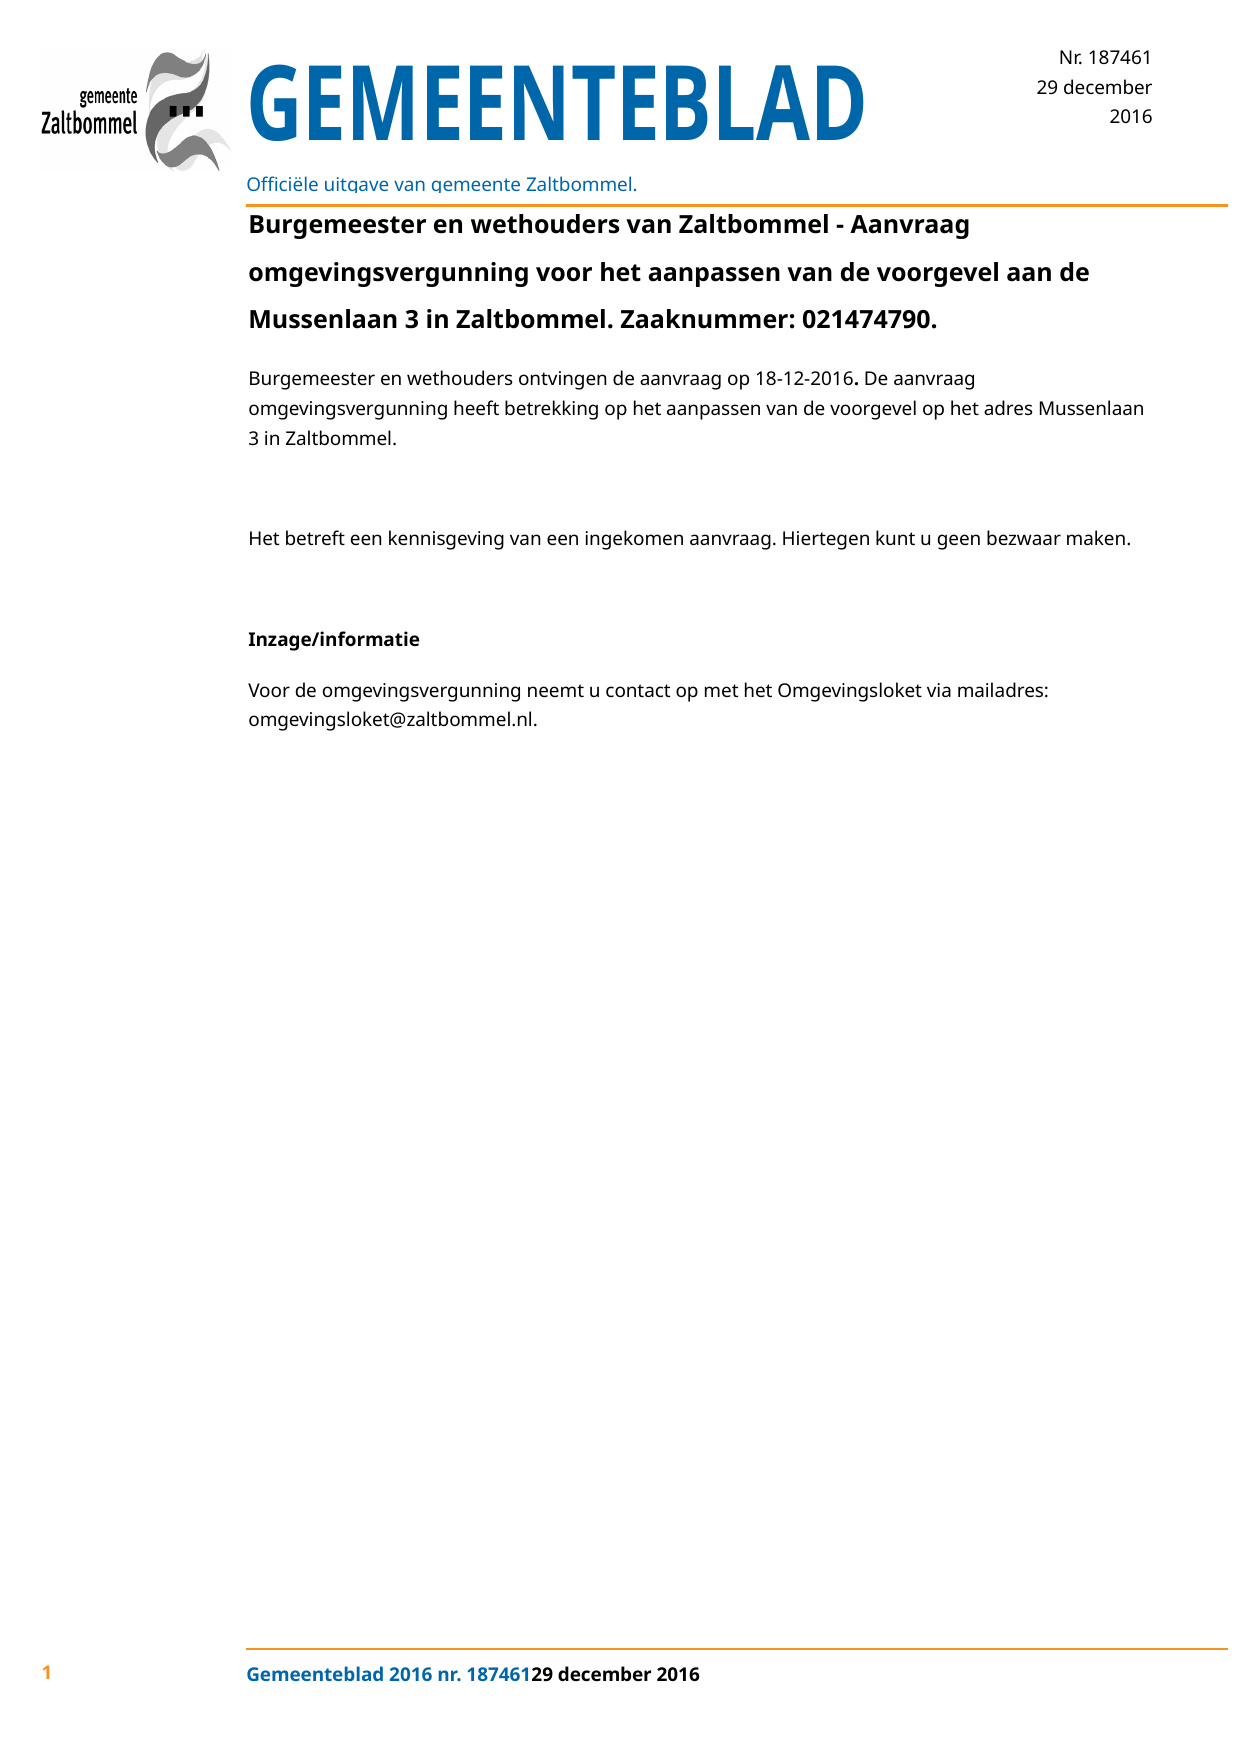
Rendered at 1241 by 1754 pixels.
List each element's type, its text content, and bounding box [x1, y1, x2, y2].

picture [41, 47, 231, 172]
text Het betreft een kennisgeving van een ingekomen aanvraag. Hiertegen kunt u geen bezwaar maken. [248, 526, 1152, 551]
text Inzage/informatie [248, 626, 1152, 652]
text Burgemeester en wethouders van Zaltbommel - Aanvraag omgevingsvergunning voor het aanpassen van de voorgevel aan de Mussenlaan 3 in Zaltbommel. Zaaknummer: 021474790. [248, 207, 1152, 336]
text Voor de omgevingsvergunning neemt u contact op met het Omgevingsloket via mailadres: omgevingsloket@zaltbommel.nl. [248, 677, 1152, 732]
text Burgemeester en wethouders ontvingen de aanvraag op 18-12-2016. De aanvraag omgevingsvergunning heeft betrekking op het aanpassen van de voorgevel op het adres Mussenlaan 3 in Zaltbommel. [248, 366, 1152, 450]
